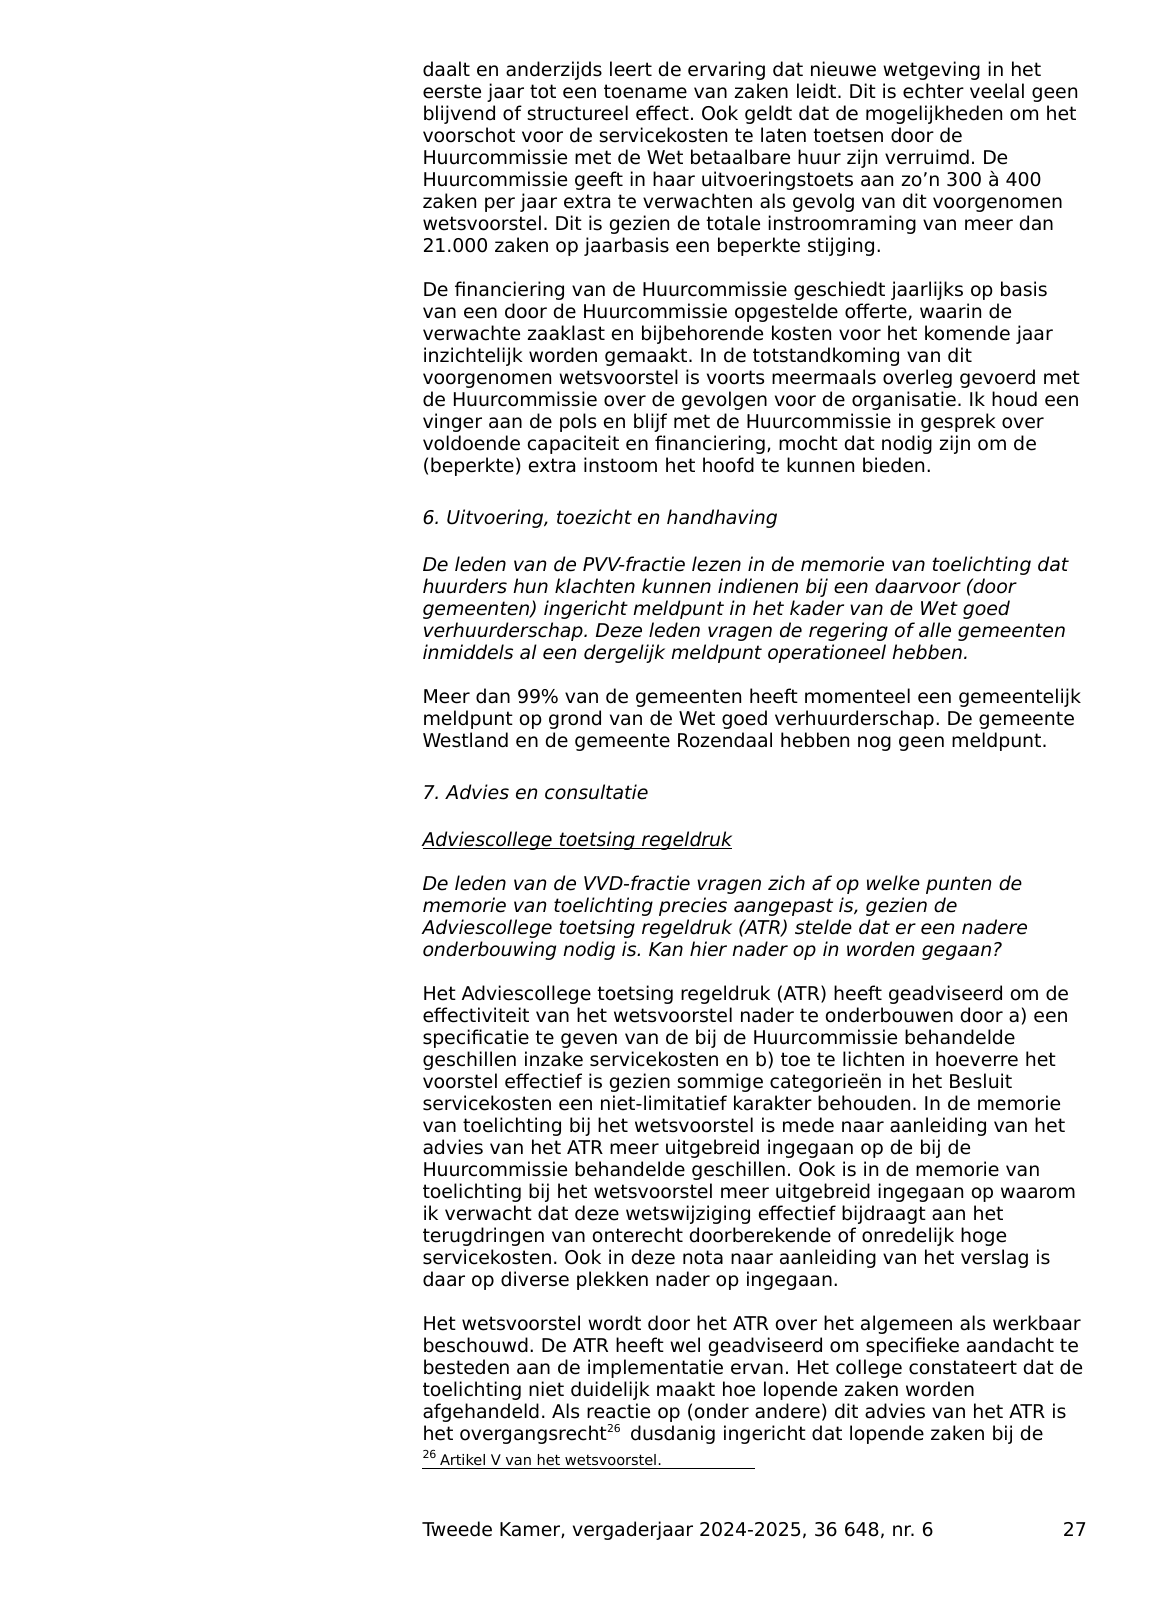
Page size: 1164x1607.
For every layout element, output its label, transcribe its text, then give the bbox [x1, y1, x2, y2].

text Artikel V van het wetsvoorstel. [422, 1448, 1087, 1470]
text De financiering van de Huurcommissie geschiedt jaarlijks op basis van een door de Huurcommissie opgestelde offerte, waarin de verwachte zaaklast en bijbehorende kosten voor het komende jaar inzichtelijk worden gemaakt. In de totstandkoming van dit voorgenomen wetsvoorstel is voorts meermaals overleg gevoerd met de Huurcommissie over de gevolgen voor de organisatie. Ik houd een vinger aan de pols en blijf met de Huurcommissie in gesprek over voldoende capaciteit en financiering, mocht dat nodig zijn om de (beperkte) extra instoom het hoofd te kunnen bieden. [422, 279, 1087, 477]
subtitle 6. Uitvoering, toezicht en handhaving [422, 507, 1087, 529]
text De leden van de VVD-fractie vragen zich af op welke punten de memorie van toelichting precies aangepast is, gezien de Adviescollege toetsing regeldruk (ATR) stelde dat er een nadere onderbouwing nodig is. Kan hier nader op in worden gegaan? [422, 873, 1087, 961]
text De leden van de PVV-fractie lezen in de memorie van toelichting dat huurders hun klachten kunnen indienen bij een daarvoor (door gemeenten) ingericht meldpunt in het kader van de Wet goed verhuurderschap. Deze leden vragen de regering of alle gemeenten inmiddels al een dergelijk meldpunt operationeel hebben. [422, 554, 1087, 664]
subtitle Adviescollege toetsing regeldruk [422, 829, 1087, 851]
text Het Adviescollege toetsing regeldruk (ATR) heeft geadviseerd om de effectiviteit van het wetsvoorstel nader te onderbouwen door a) een specificatie te geven van de bij de Huurcommissie behandelde geschillen inzake servicekosten en b) toe te lichten in hoeverre het voorstel effectief is gezien sommige categorieën in het Besluit servicekosten een niet-limitatief karakter behouden. In de memorie van toelichting bij het wetsvoorstel is mede naar aanleiding van het advies van het ATR meer uitgebreid ingegaan op de bij de Huurcommissie behandelde geschillen. Ook is in de memorie van toelichting bij het wetsvoorstel meer uitgebreid ingegaan op waarom ik verwacht dat deze wetswijziging effectief bijdraagt aan het terugdringen van onterecht doorberekende of onredelijk hoge servicekosten. Ook in deze nota naar aanleiding van het verslag is daar op diverse plekken nader op ingegaan. [422, 983, 1087, 1291]
text daalt en anderzijds leert de ervaring dat nieuwe wetgeving in het eerste jaar tot een toename van zaken leidt. Dit is echter veelal geen blijvend of structureel effect. Ook geldt dat de mogelijkheden om het voorschot voor de servicekosten te laten toetsen door de Huurcommissie met de Wet betaalbare huur zijn verruimd. De Huurcommissie geeft in haar uitvoeringstoets aan zo’n 300 à 400 zaken per jaar extra te verwachten als gevolg van dit voorgenomen wetsvoorstel. Dit is gezien de totale instroomraming van meer dan 21.000 zaken op jaarbasis een beperkte stijging. [422, 59, 1087, 257]
subtitle 7. Advies en consultatie [422, 782, 1087, 804]
text Het wetsvoorstel wordt door het ATR over het algemeen als werkbaar beschouwd. De ATR heeft wel geadviseerd om specifieke aandacht te besteden aan de implementatie ervan. Het college constateert dat de toelichting niet duidelijk maakt hoe lopende zaken worden afgehandeld. Als reactie op (onder andere) dit advies van het ATR is het overgangsrecht dusdanig ingericht dat lopende zaken bij de [422, 1313, 1087, 1445]
text Meer dan 99% van de gemeenten heeft momenteel een gemeentelijk meldpunt op grond van de Wet goed verhuurderschap. De gemeente Westland en de gemeente Rozendaal hebben nog geen meldpunt. [422, 686, 1087, 752]
